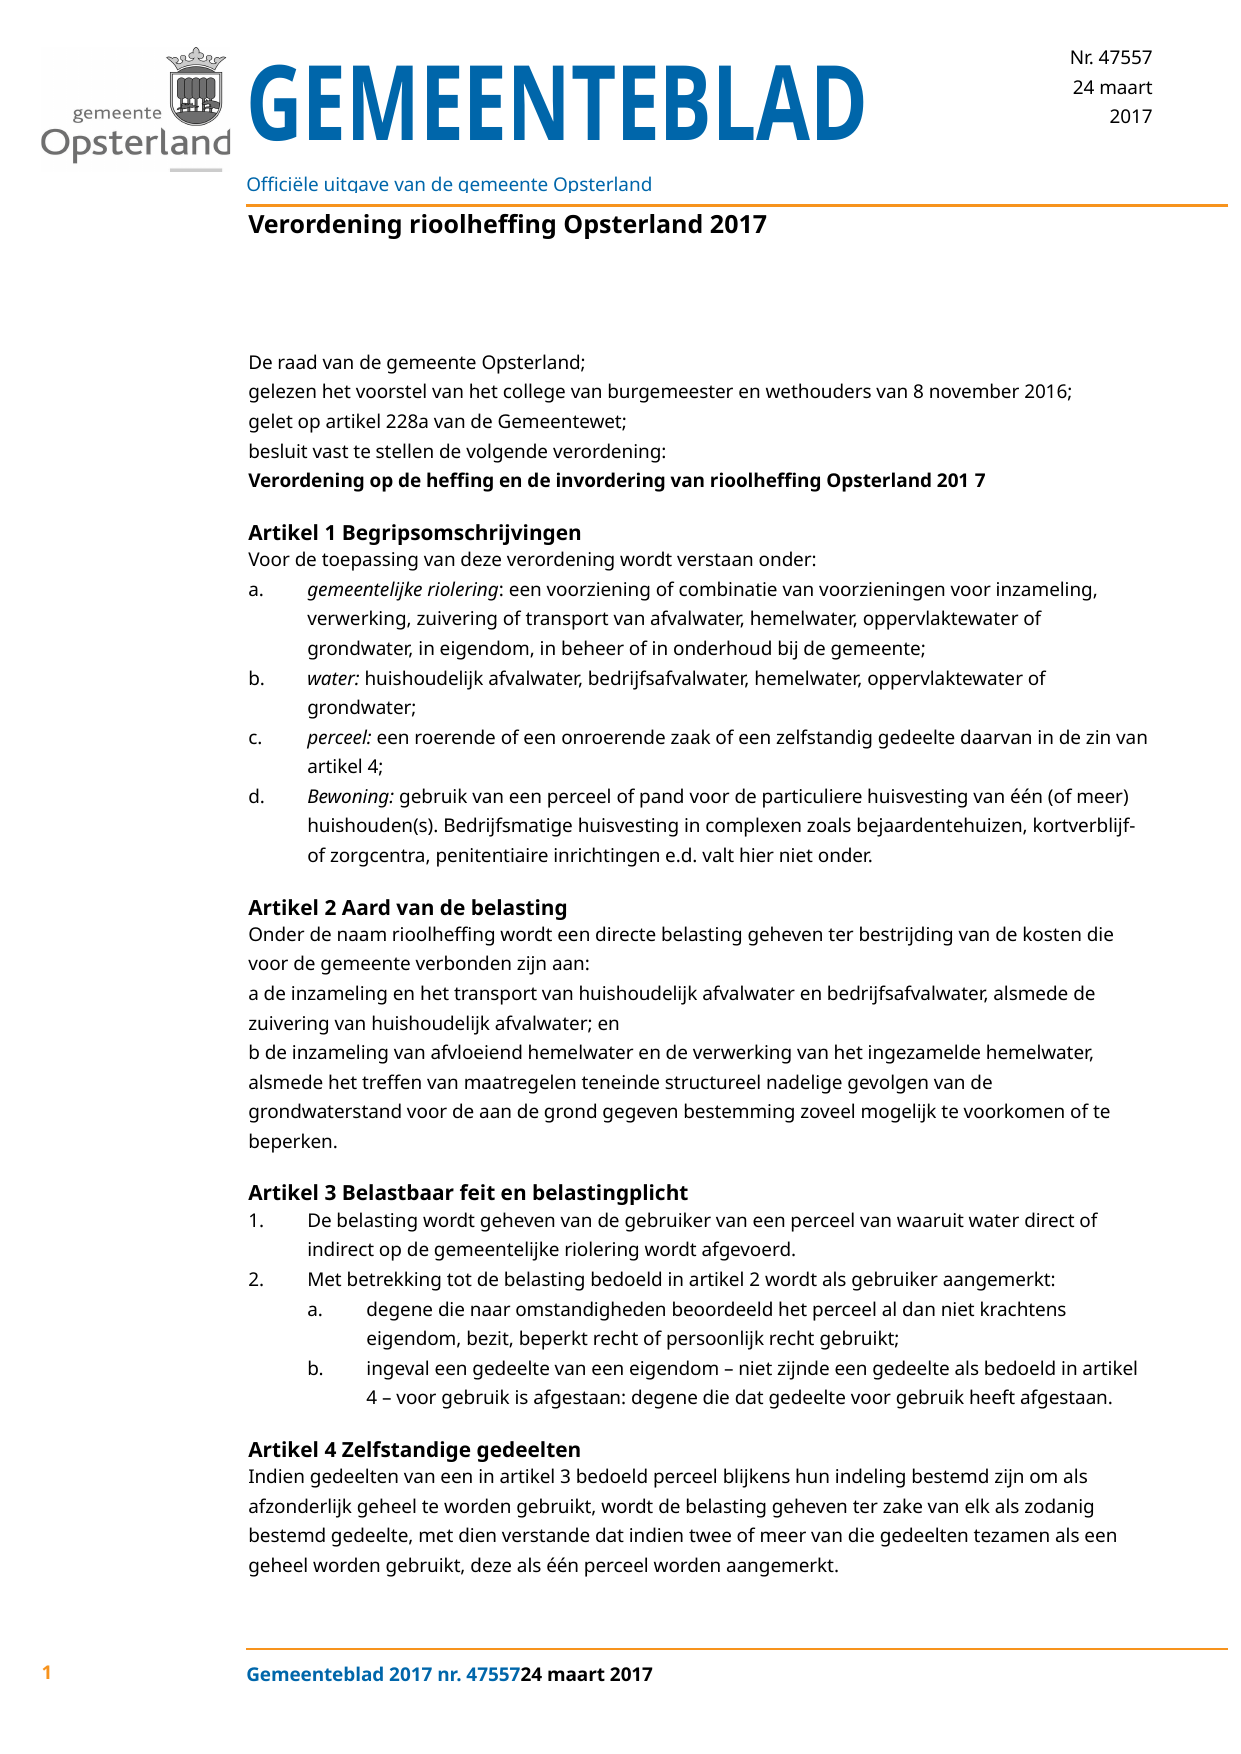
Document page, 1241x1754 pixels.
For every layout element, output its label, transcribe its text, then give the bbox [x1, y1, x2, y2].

text Artikel 1 Begripsomschrijvingen [248, 518, 1152, 546]
text b de inzameling van afvloeiend hemelwater en de verwerking van het ingezamelde hemelwater, alsmede het treffen van maatregelen teneinde structureel nadelige gevolgen van de grondwaterstand voor de aan de grond gegeven bestemming zoveel mogelijk te voorkomen of te beperken. [248, 1039, 1152, 1154]
text Verordening op de heffing en de invordering van rioolheffing Opsterland 201 7 [248, 467, 1152, 493]
list gemeentelijke riolering: een voorziening of combinatie van voorzieningen voor inzameling, verwerking, zuivering of transport van afvalwater, hemelwater, oppervlaktewater of grondwater, in eigendom, in beheer of in onderhoud bij de gemeente; [248, 576, 1152, 661]
list perceel: een roerende of een onroerende zaak of een zelfstandig gedeelte daarvan in de zin van artikel 4; [248, 724, 1152, 779]
text gelezen het voorstel van het college van burgemeester en wethouders van 8 november 2016; [248, 379, 1152, 404]
list water: huishoudelijk afvalwater, bedrijfsafvalwater, hemelwater, oppervlaktewater of grondwater; [248, 665, 1152, 720]
picture [41, 47, 231, 172]
list ingeval een gedeelte van een eigendom – niet zijnde een gedeelte als bedoeld in artikel 4 – voor gebruik is afgestaan: degene die dat gedeelte voor gebruik heeft afgestaan. [307, 1355, 1152, 1410]
text Verordening rioolheffing Opsterland 2017 [248, 207, 1152, 241]
text besluit vast te stellen de volgende verordening: [248, 438, 1152, 464]
text Indien gedeelten van een in artikel 3 bedoeld perceel blijkens hun indeling bestemd zijn om als afzonderlijk geheel te worden gebruikt, wordt de belasting geheven ter zake van elk als zodanig bestemd gedeelte, met dien verstande dat indien twee of meer van die gedeelten tezamen als een geheel worden gebruikt, deze als één perceel worden aangemerkt. [248, 1463, 1152, 1578]
list Met betrekking tot de belasting bedoeld in artikel 2 wordt als gebruiker aangemerkt: [248, 1266, 1152, 1292]
list degene die naar omstandigheden beoordeeld het perceel al dan niet krachtens eigendom, bezit, beperkt recht of persoonlijk recht gebruikt; [307, 1296, 1152, 1351]
text gelet op artikel 228a van de Gemeentewet; [248, 408, 1152, 434]
text Onder de naam rioolheffing wordt een directe belasting geheven ter bestrijding van de kosten die voor de gemeente verbonden zijn aan: [248, 921, 1152, 976]
text Artikel 3 Belastbaar feit en belastingplicht [248, 1178, 1152, 1207]
text De raad van de gemeente Opsterland; [248, 349, 1152, 375]
text Voor de toepassing van deze verordening wordt verstaan onder: [248, 546, 1152, 572]
text Artikel 2 Aard van de belasting [248, 893, 1152, 921]
list De belasting wordt geheven van de gebruiker van een perceel van waaruit water direct of indirect op de gemeentelijke riolering wordt afgevoerd. [248, 1207, 1152, 1262]
text Artikel 4 Zelfstandige gedeelten [248, 1435, 1152, 1463]
text a de inzameling en het transport van huishoudelijk afvalwater en bedrijfsafvalwater, alsmede de zuivering van huishoudelijk afvalwater; en [248, 980, 1152, 1036]
list Bewoning: gebruik van een perceel of pand voor de particuliere huisvesting van één (of meer) huishouden(s). Bedrijfsmatige huisvesting in complexen zoals bejaardentehuizen, kortverblijf- of zorgcentra, penitentiaire inrichtingen e.d. valt hier niet onder. [248, 783, 1152, 868]
